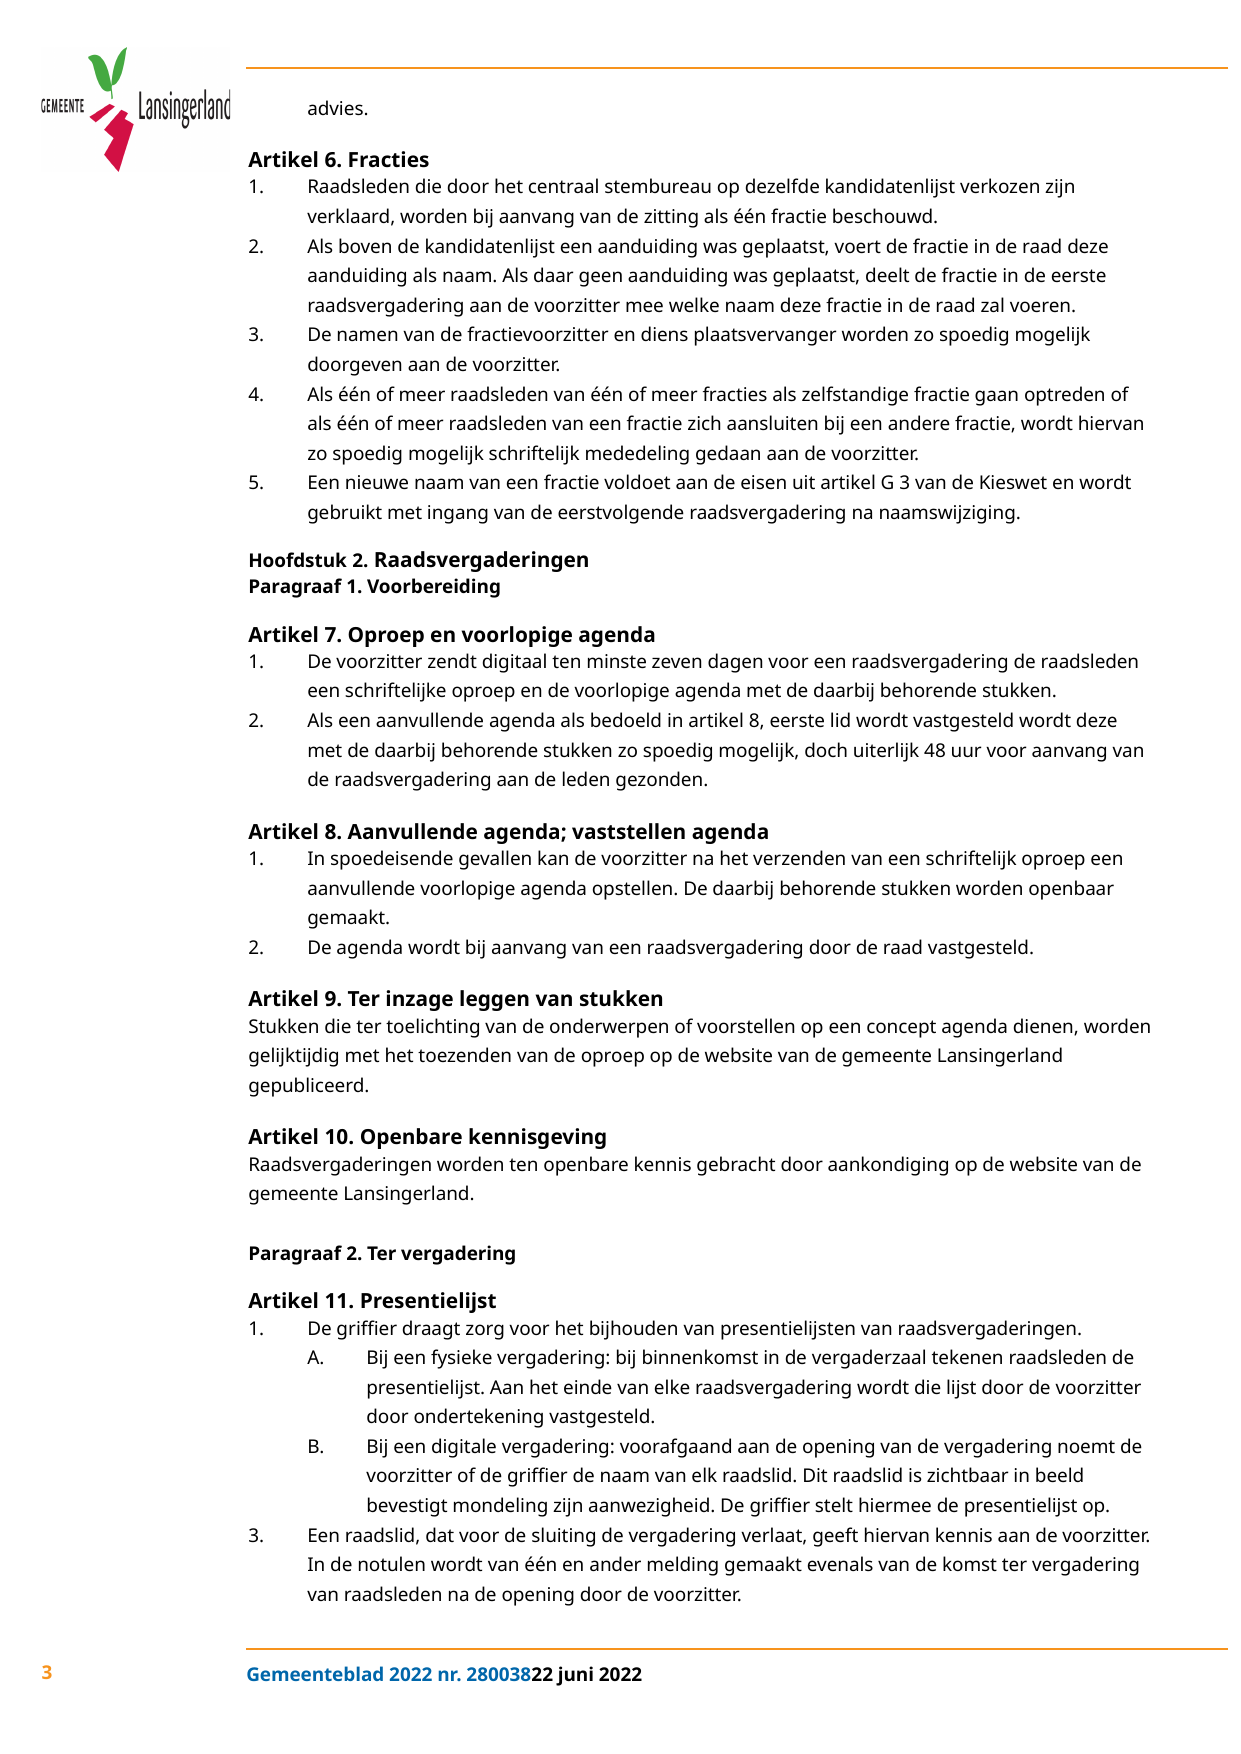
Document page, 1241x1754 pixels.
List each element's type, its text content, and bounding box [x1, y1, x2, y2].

list Bij een fysieke vergadering: bij binnenkomst in de vergaderzaal tekenen raadsleden de presentielijst. Aan het einde van elke raadsvergadering wordt die lijst door de voorzitter door ondertekening vastgesteld. [307, 1344, 1152, 1429]
list Bij een digitale vergadering: voorafgaand aan de opening van de vergadering noemt de voorzitter of de griffier de naam van elk raadslid. Dit raadslid is zichtbaar in beeld bevestigt mondeling zijn aanwezigheid. De griffier stelt hiermee de presentielijst op. [307, 1433, 1152, 1518]
list Als boven de kandidatenlijst een aanduiding was geplaatst, voert de fractie in de raad deze aanduiding als naam. Als daar geen aanduiding was geplaatst, deelt de fractie in de eerste raadsvergadering aan de voorzitter mee welke naam deze fractie in de raad zal voeren. [248, 233, 1152, 318]
list Een raadslid, dat voor de sluiting de vergadering verlaat, geeft hiervan kennis aan de voorzitter. In de notulen wordt van één en ander melding gemaakt evenals van de komst ter vergadering van raadsleden na de opening door de voorzitter. [248, 1522, 1152, 1607]
text Paragraaf 2. Ter vergadering [248, 1240, 1152, 1265]
text Artikel 8. Aanvullende agenda; vaststellen agenda [248, 817, 1152, 845]
list De griffier draagt zorg voor het bijhouden van presentielijsten van raadsvergaderingen. [248, 1315, 1152, 1340]
list Als één of meer raadsleden van één of meer fracties als zelfstandige fractie gaan optreden of als één of meer raadsleden van een fractie zich aansluiten bij een andere fractie, wordt hiervan zo spoedig mogelijk schriftelijk mededeling gedaan aan de voorzitter. [248, 381, 1152, 466]
text Artikel 7. Oproep en voorlopige agenda [248, 620, 1152, 648]
text Artikel 9. Ter inzage leggen van stukken [248, 984, 1152, 1013]
list Een nieuwe naam van een fractie voldoet aan de eisen uit artikel G 3 van de Kieswet en wordt gebruikt met ingang van de eerstvolgende raadsvergadering na naamswijziging. [248, 469, 1152, 525]
list advies. [248, 95, 1152, 121]
text Artikel 11. Presentielijst [248, 1286, 1152, 1315]
list De agenda wordt bij aanvang van een raadsvergadering door de raad vastgesteld. [248, 934, 1152, 960]
list Raadsleden die door het centraal stembureau op dezelfde kandidatenlijst verkozen zijn verklaard, worden bij aanvang van de zitting als één fractie beschouwd. [248, 174, 1152, 229]
text Artikel 6. Fracties [248, 145, 1152, 174]
text Paragraaf 1. Voorbereiding [248, 573, 1152, 599]
list Als een aanvullende agenda als bedoeld in artikel 8, eerste lid wordt vastgesteld wordt deze met de daarbij behorende stukken zo spoedig mogelijk, doch uiterlijk 48 uur voor aanvang van de raadsvergadering aan de leden gezonden. [248, 707, 1152, 792]
list De namen van de fractievoorzitter en diens plaatsvervanger worden zo spoedig mogelijk doorgeven aan de voorzitter. [248, 322, 1152, 377]
list In spoedeisende gevallen kan de voorzitter na het verzenden van een schriftelijk oproep een aanvullende voorlopige agenda opstellen. De daarbij behorende stukken worden openbaar gemaakt. [248, 845, 1152, 930]
text Hoofdstuk 2. Raadsvergaderingen [248, 545, 1152, 573]
picture [41, 47, 231, 172]
text Artikel 10. Openbare kennisgeving [248, 1122, 1152, 1151]
text Stukken die ter toelichting van de onderwerpen of voorstellen op een concept agenda dienen, worden gelijktijdig met het toezenden van de oproep op de website van de gemeente Lansingerland gepubliceerd. [248, 1013, 1152, 1098]
list De voorzitter zendt digitaal ten minste zeven dagen voor een raadsvergadering de raadsleden een schriftelijke oproep en de voorlopige agenda met de daarbij behorende stukken. [248, 648, 1152, 703]
text Raadsvergaderingen worden ten openbare kennis gebracht door aankondiging op de website van de gemeente Lansingerland. [248, 1151, 1152, 1206]
